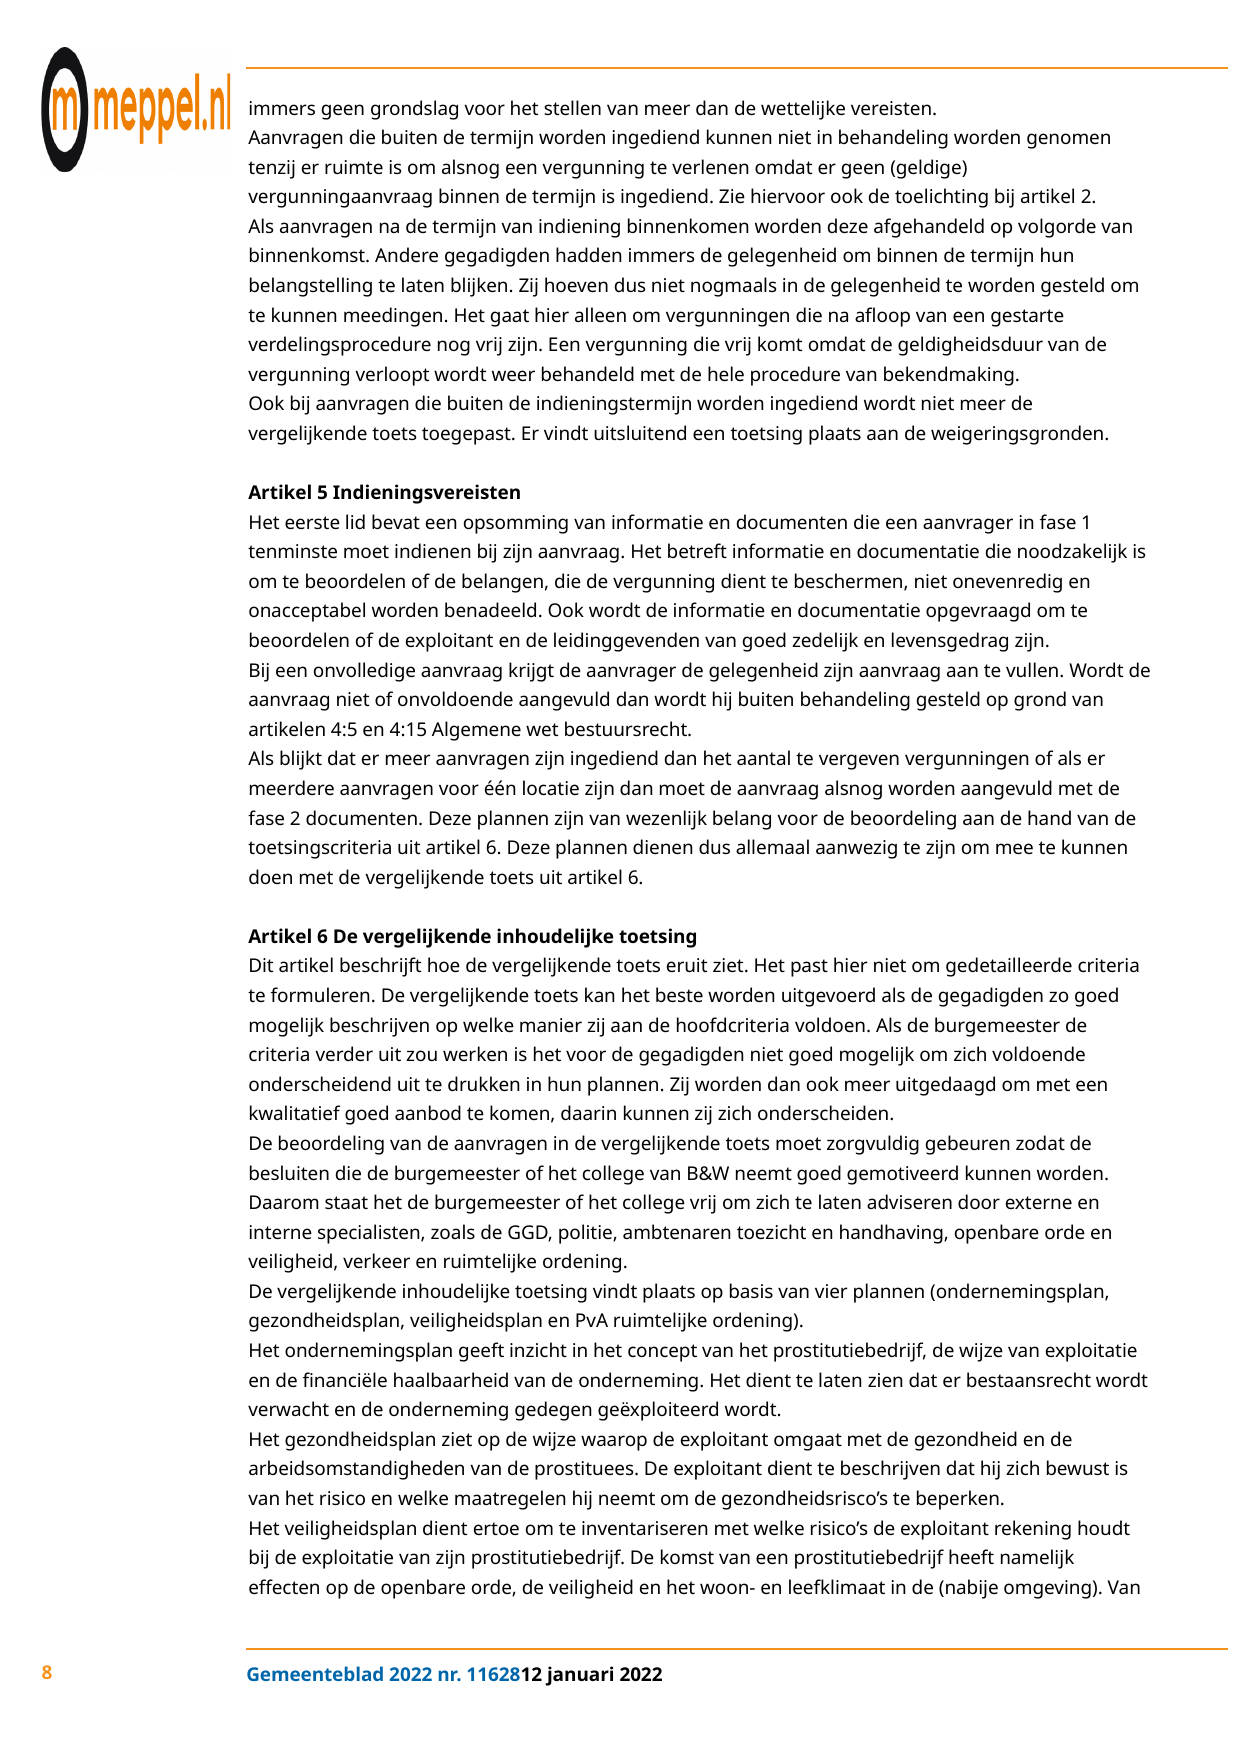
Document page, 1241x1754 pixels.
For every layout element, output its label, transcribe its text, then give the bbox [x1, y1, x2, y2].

text Als blijkt dat er meer aanvragen zijn ingediend dan het aantal te vergeven vergunningen of als er meerdere aanvragen voor één locatie zijn dan moet de aanvraag alsnog worden aangevuld met de fase 2 documenten. Deze plannen zijn van wezenlijk belang voor de beoordeling aan de hand van de toetsingscriteria uit artikel 6. Deze plannen dienen dus allemaal aanwezig te zijn om mee te kunnen doen met de vergelijkende toets uit artikel 6. [248, 746, 1152, 890]
text Bij een onvolledige aanvraag krijgt de aanvrager de gelegenheid zijn aanvraag aan te vullen. Wordt de aanvraag niet of onvoldoende aangevuld dan wordt hij buiten behandeling gesteld op grond van artikelen 4:5 en 4:15 Algemene wet bestuursrecht. [248, 657, 1152, 742]
text De beoordeling van de aanvragen in de vergelijkende toets moet zorgvuldig gebeuren zodat de besluiten die de burgemeester of het college van B&W neemt goed gemotiveerd kunnen worden. Daarom staat het de burgemeester of het college vrij om zich te laten adviseren door externe en interne specialisten, zoals de GGD, politie, ambtenaren toezicht en handhaving, openbare orde en veiligheid, verkeer en ruimtelijke ordening. [248, 1130, 1152, 1274]
text Het ondernemingsplan geeft inzicht in het concept van het prostitutiebedrijf, de wijze van exploitatie en de financiële haalbaarheid van de onderneming. Het dient te laten zien dat er bestaansrecht wordt verwacht en de onderneming gedegen geëxploiteerd wordt. [248, 1337, 1152, 1422]
text Ook bij aanvragen die buiten de indieningstermijn worden ingediend wordt niet meer de vergelijkende toets toegepast. Er vindt uitsluitend een toetsing plaats aan de weigeringsgronden. [248, 391, 1152, 446]
text De vergelijkende inhoudelijke toetsing vindt plaats op basis van vier plannen (ondernemingsplan, gezondheidsplan, veiligheidsplan en PvA ruimtelijke ordening). [248, 1278, 1152, 1333]
text Aanvragen die buiten de termijn worden ingediend kunnen niet in behandeling worden genomen tenzij er ruimte is om alsnog een vergunning te verlenen omdat er geen (geldige) vergunningaanvraag binnen de termijn is ingediend. Zie hiervoor ook de toelichting bij artikel 2. [248, 124, 1152, 209]
text Het veiligheidsplan dient ertoe om te inventariseren met welke risico’s de exploitant rekening houdt bij de exploitatie van zijn prostitutiebedrijf. De komst van een prostitutiebedrijf heeft namelijk effecten op de openbare orde, de veiligheid en het woon- en leefklimaat in de (nabije omgeving). Van [248, 1515, 1152, 1600]
text Artikel 5 Indieningsvereisten [248, 479, 1152, 505]
text Het gezondheidsplan ziet op de wijze waarop de exploitant omgaat met de gezondheid en de arbeidsomstandigheden van de prostituees. De exploitant dient te beschrijven dat hij zich bewust is van het risico en welke maatregelen hij neemt om de gezondheidsrisco’s te beperken. [248, 1426, 1152, 1511]
text Als aanvragen na de termijn van indiening binnenkomen worden deze afgehandeld op volgorde van binnenkomst. Andere gegadigden hadden immers de gelegenheid om binnen de termijn hun belangstelling te laten blijken. Zij hoeven dus niet nogmaals in de gelegenheid te worden gesteld om te kunnen meedingen. Het gaat hier alleen om vergunningen die na afloop van een gestarte verdelingsprocedure nog vrij zijn. Een vergunning die vrij komt omdat de geldigheidsduur van de vergunning verloopt wordt weer behandeld met de hele procedure van bekendmaking. [248, 213, 1152, 387]
text immers geen grondslag voor het stellen van meer dan de wettelijke vereisten. [248, 95, 1152, 121]
text Dit artikel beschrijft hoe de vergelijkende toets eruit ziet. Het past hier niet om gedetailleerde criteria te formuleren. De vergelijkende toets kan het beste worden uitgevoerd als de gegadigden zo goed mogelijk beschrijven op welke manier zij aan de hoofdcriteria voldoen. Als de burgemeester de criteria verder uit zou werken is het voor de gegadigden niet goed mogelijk om zich voldoende onderscheidend uit te drukken in hun plannen. Zij worden dan ook meer uitgedaagd om met een kwalitatief goed aanbod te komen, daarin kunnen zij zich onderscheiden. [248, 953, 1152, 1126]
picture [41, 47, 231, 172]
text Het eerste lid bevat een opsomming van informatie en documenten die een aanvrager in fase 1 tenminste moet indienen bij zijn aanvraag. Het betreft informatie en documentatie die noodzakelijk is om te beoordelen of de belangen, die de vergunning dient te beschermen, niet onevenredig en onacceptabel worden benadeeld. Ook wordt de informatie en documentatie opgevraagd om te beoordelen of de exploitant en de leidinggevenden van goed zedelijk en levensgedrag zijn. [248, 509, 1152, 653]
text Artikel 6 De vergelijkende inhoudelijke toetsing [248, 923, 1152, 949]
